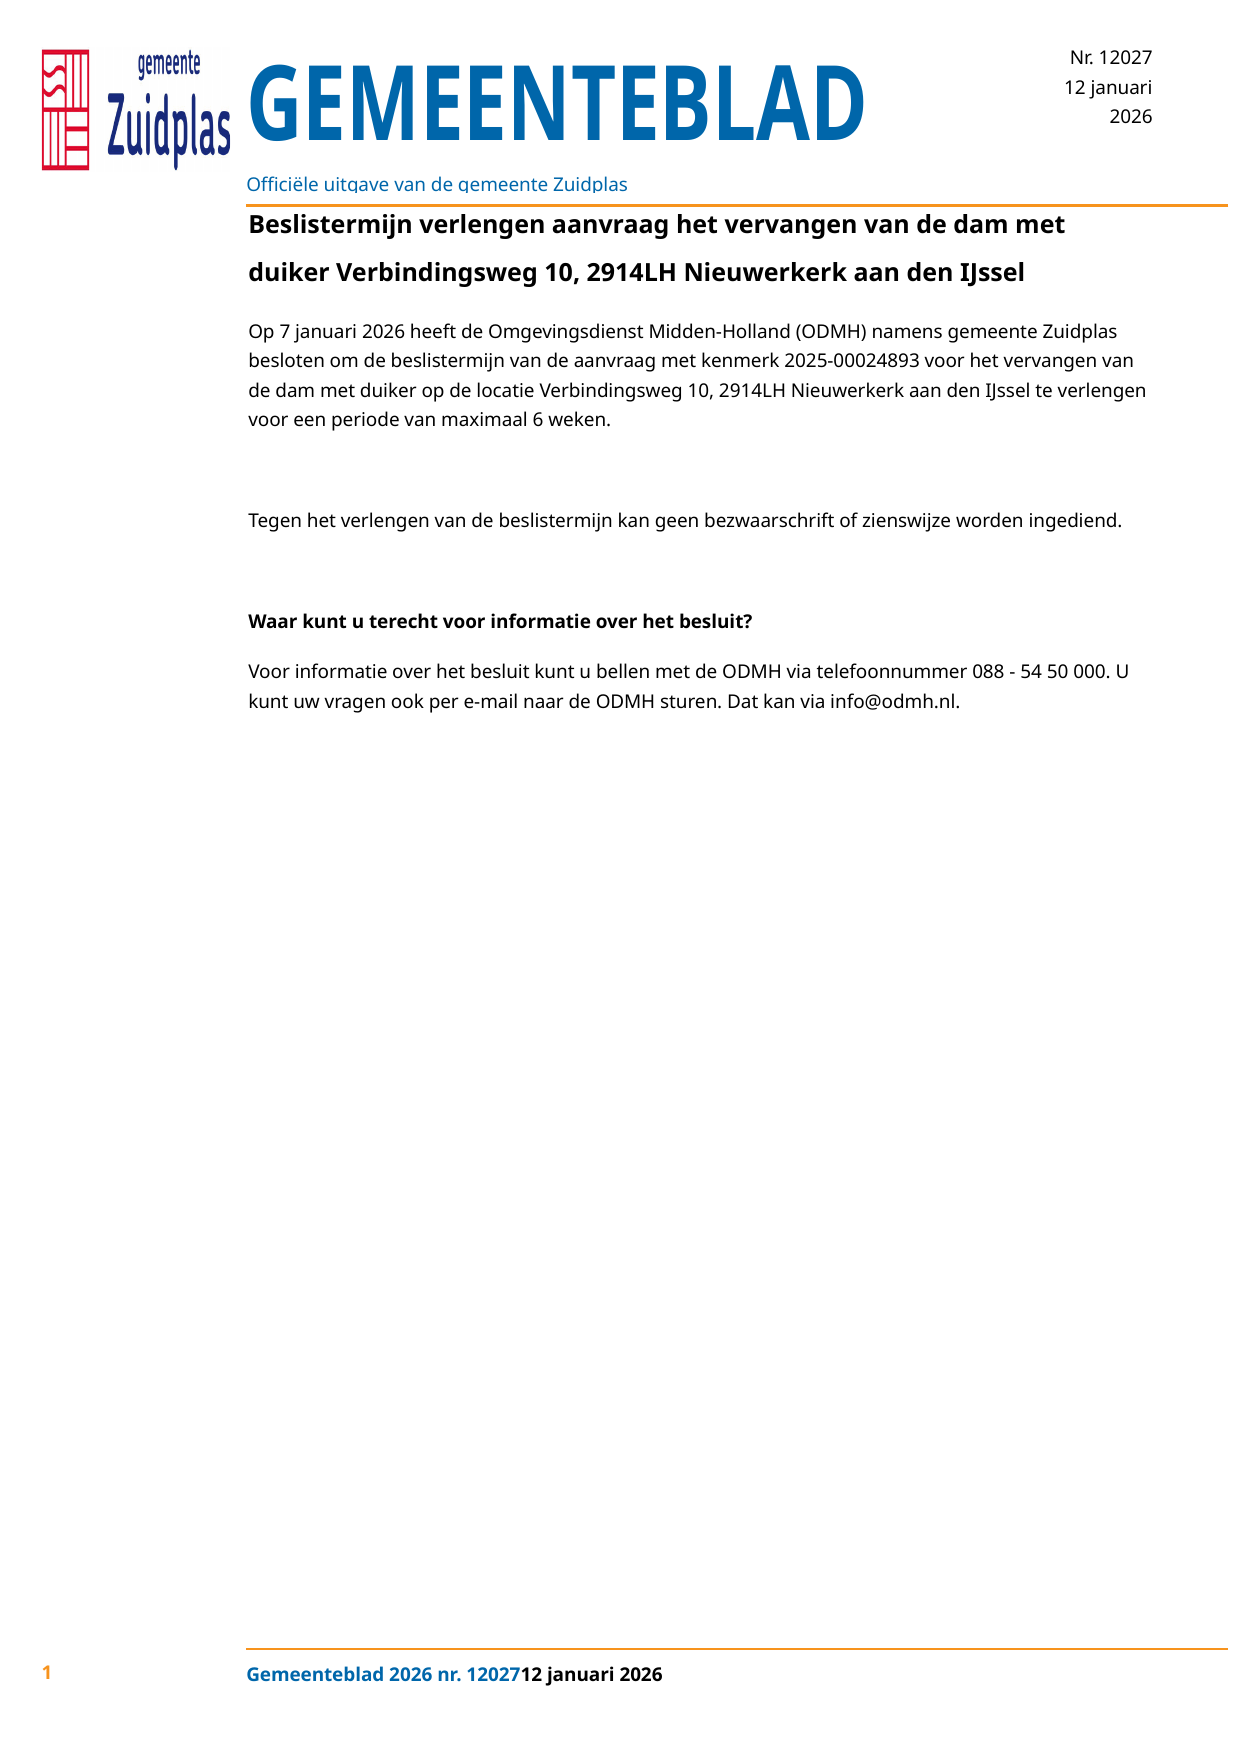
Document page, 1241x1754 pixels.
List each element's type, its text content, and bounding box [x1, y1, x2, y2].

text Op 7 januari 2026 heeft de Omgevingsdienst Midden-Holland (ODMH) namens gemeente Zuidplas besloten om de beslistermijn van de aanvraag met kenmerk 2025-00024893 voor het vervangen van de dam met duiker op de locatie Verbindingsweg 10, 2914LH Nieuwerkerk aan den IJssel te verlengen voor een periode van maximaal 6 weken. [248, 318, 1152, 432]
text Waar kunt u terecht voor informatie over het besluit? [248, 608, 1152, 634]
picture [41, 47, 231, 172]
text Beslistermijn verlengen aanvraag het vervangen van de dam met duiker Verbindingsweg 10, 2914LH Nieuwerkerk aan den IJssel [248, 207, 1152, 288]
text Voor informatie over het besluit kunt u bellen met de ODMH via telefoonnummer 088 - 54 50 000. U kunt uw vragen ook per e-mail naar de ODMH sturen. Dat kan via info@odmh.nl. [248, 659, 1152, 714]
text Tegen het verlengen van de beslistermijn kan geen bezwaarschrift of zienswijze worden ingediend. [248, 507, 1152, 533]
